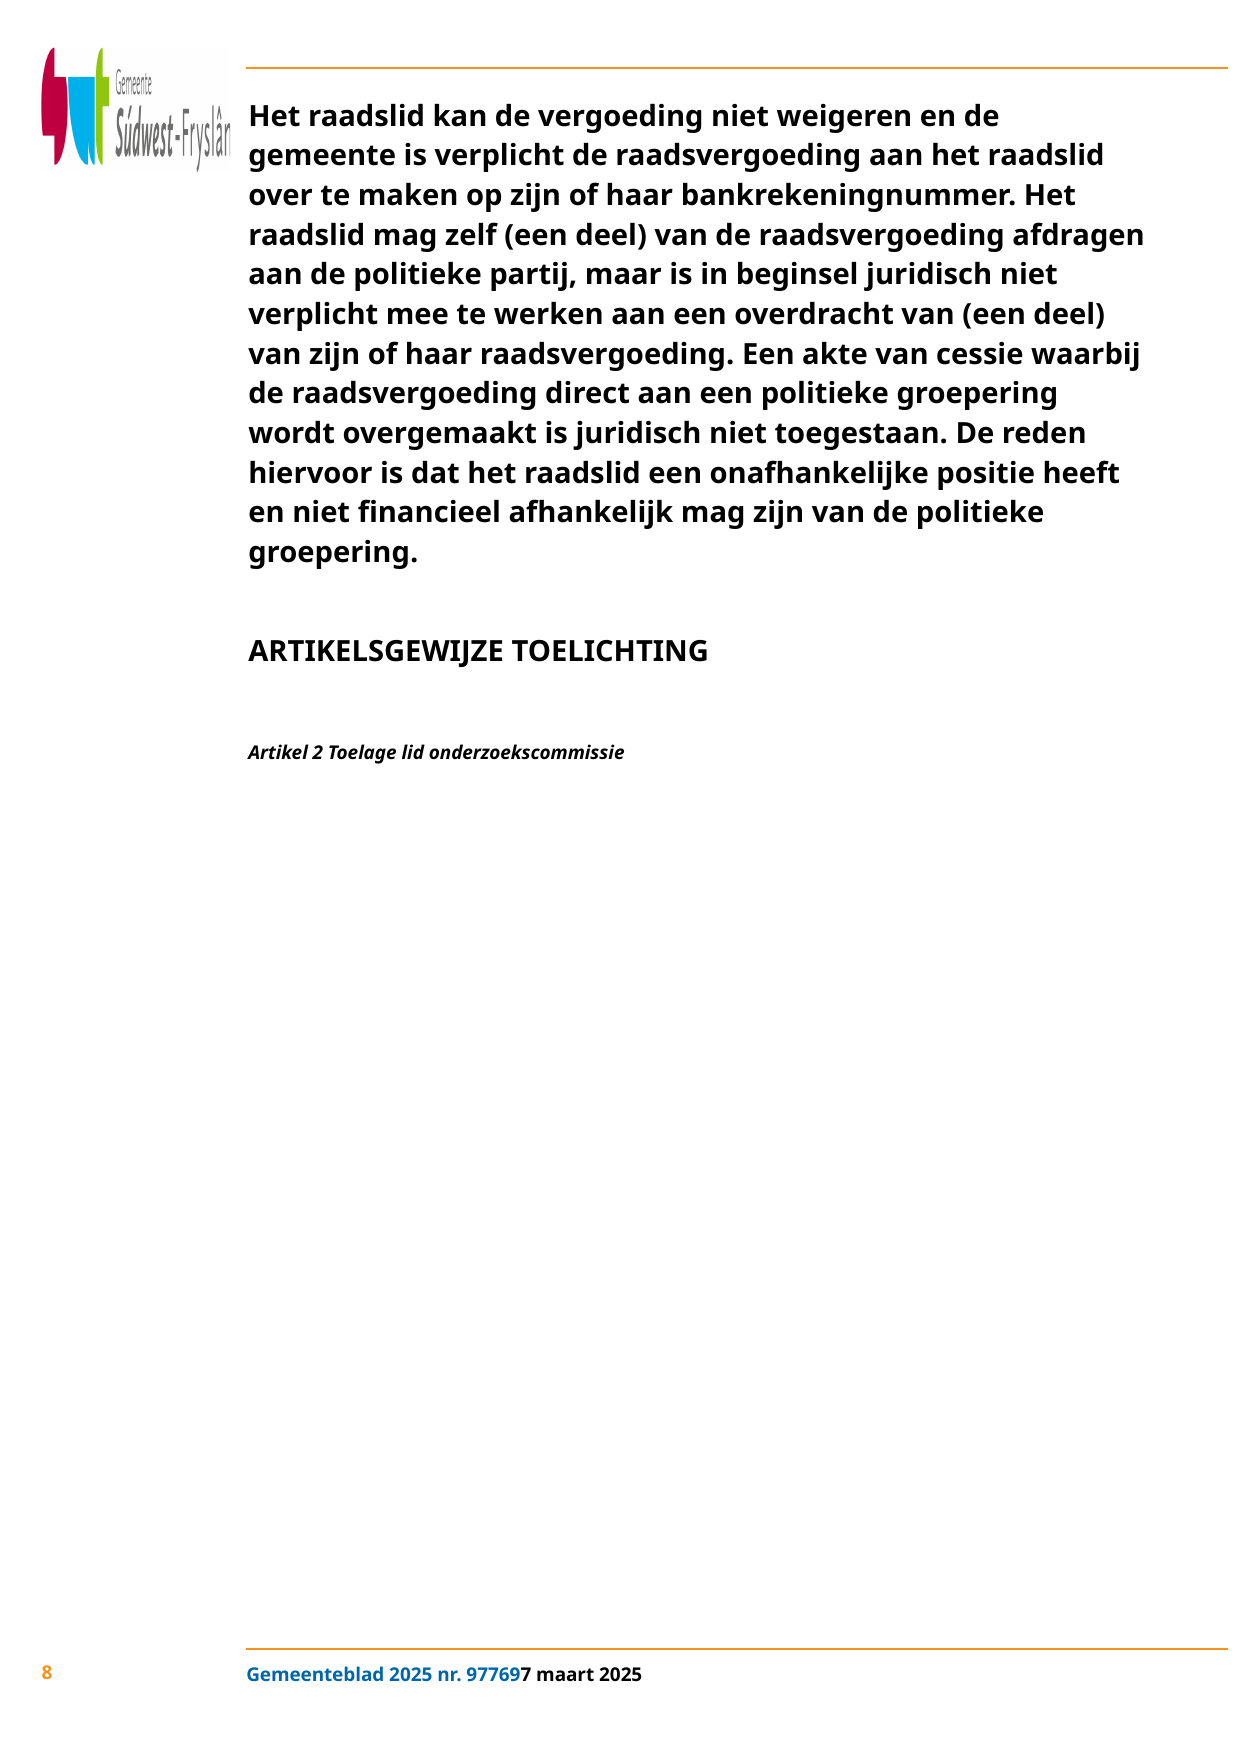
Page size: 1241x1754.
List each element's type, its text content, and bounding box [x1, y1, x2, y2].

text Het raadslid kan de vergoeding niet weigeren en de gemeente is verplicht de raadsvergoeding aan het raadslid over te maken op zijn of haar bankrekeningnummer. Het raadslid mag zelf (een deel) van de raadsvergoeding afdragen aan de politieke partij, maar is in beginsel juridisch niet verplicht mee te werken aan een overdracht van (een deel) van zijn of haar raadsvergoeding. Een akte van cessie waarbij de raadsvergoeding direct aan een politieke groepering wordt overgemaakt is juridisch niet toegestaan. De reden hiervoor is dat het raadslid een onafhankelijke positie heeft en niet financieel afhankelijk mag zijn van de politieke groepering. [248, 95, 1152, 571]
text ARTIKELSGEWIJZE TOELICHTING [248, 630, 1152, 669]
text Artikel 2 Toelage lid onderzoekscommissie [248, 728, 1152, 768]
picture [41, 47, 231, 172]
